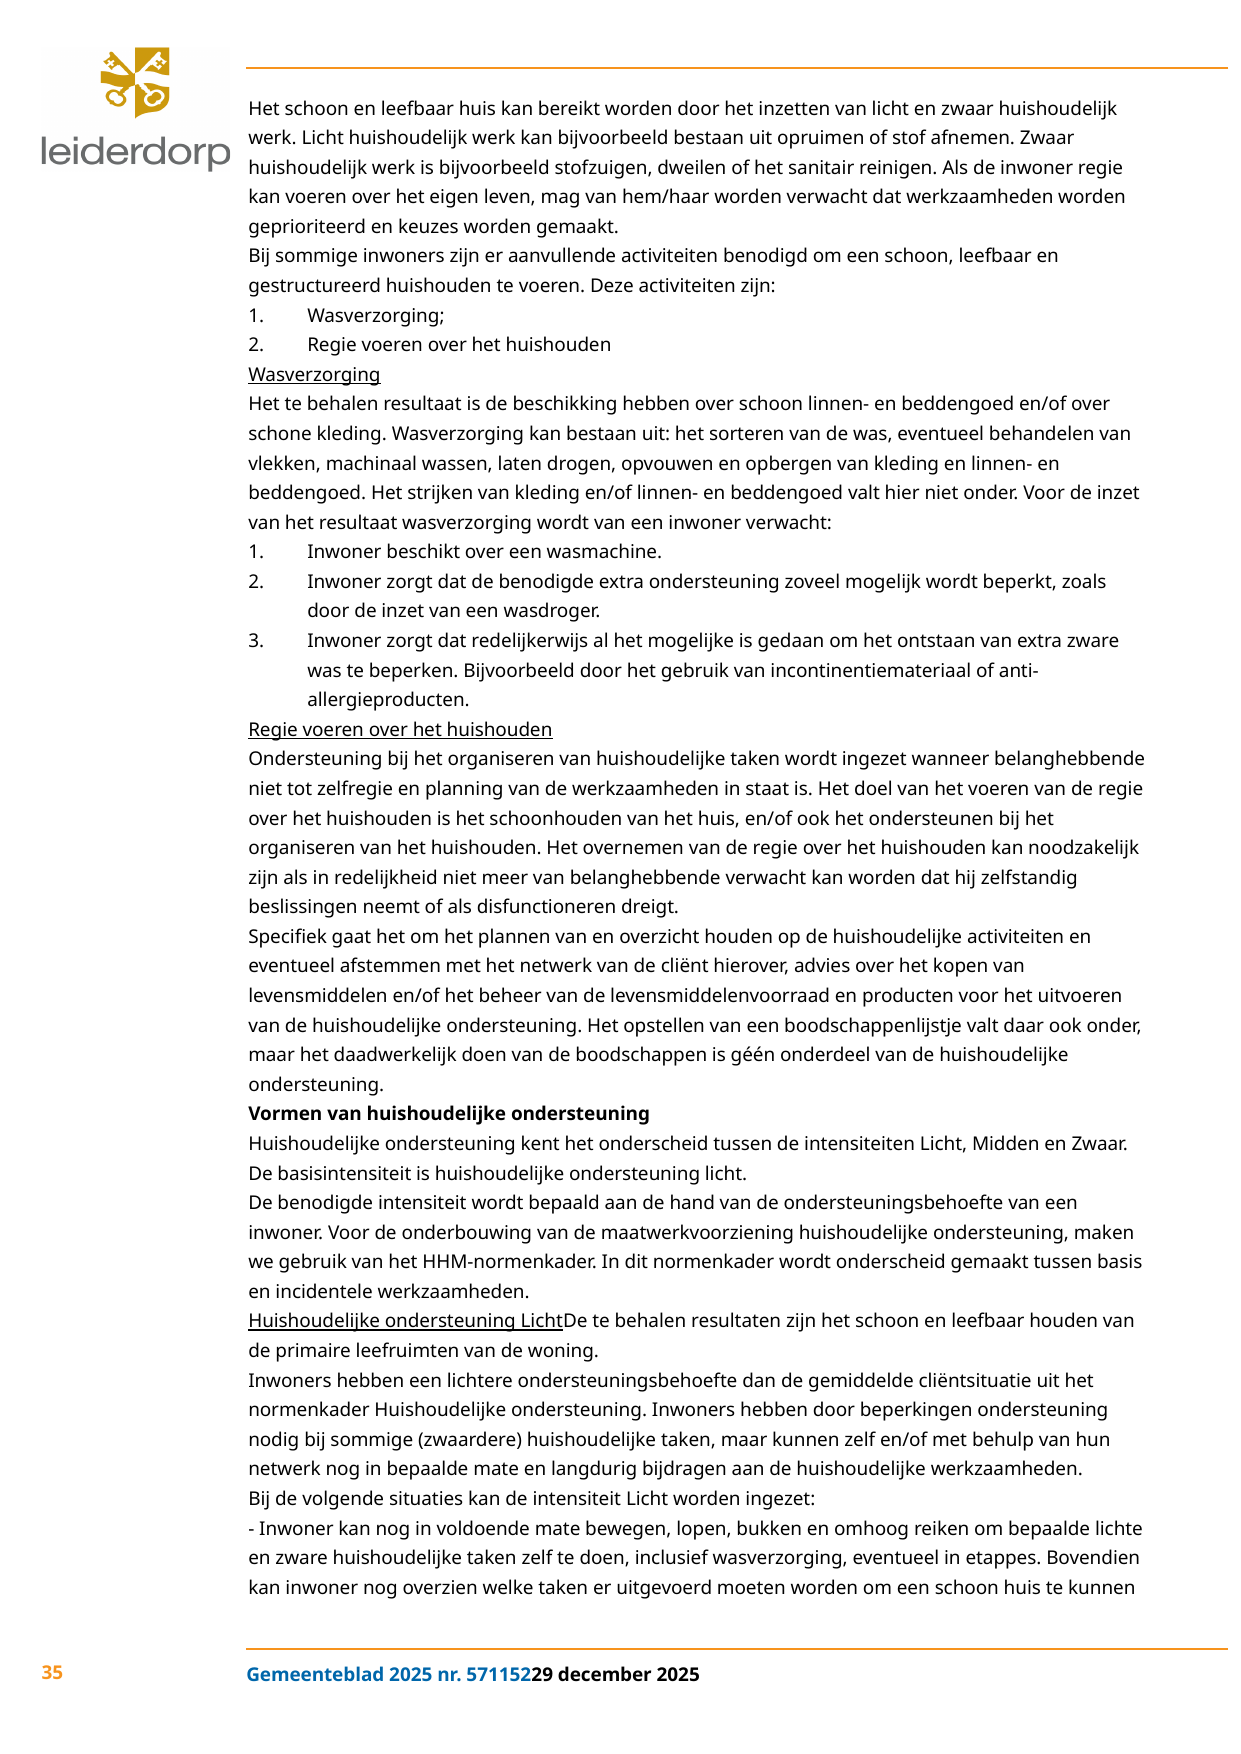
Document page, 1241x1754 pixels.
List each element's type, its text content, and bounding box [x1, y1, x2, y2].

picture [41, 47, 231, 172]
list Regie voeren over het huishouden [248, 331, 1152, 357]
text Specifiek gaat het om het plannen van en overzicht houden op de huishoudelijke activiteiten en eventueel afstemmen met het netwerk van de cliënt hierover, advies over het kopen van levensmiddelen en/of het beheer van de levensmiddelenvoorraad en producten voor het uitvoeren van de huishoudelijke ondersteuning. Het opstellen van een boodschappenlijstje valt daar ook onder, maar het daadwerkelijk doen van de boodschappen is géén onderdeel van de huishoudelijke ondersteuning. [248, 923, 1152, 1097]
text Ondersteuning bij het organiseren van huishoudelijke taken wordt ingezet wanneer belanghebbende niet tot zelfregie en planning van de werkzaamheden in staat is. Het doel van het voeren van de regie over het huishouden is het schoonhouden van het huis, en/of ook het ondersteunen bij het organiseren van het huishouden. Het overnemen van de regie over het huishouden kan noodzakelijk zijn als in redelijkheid niet meer van belanghebbende verwacht kan worden dat hij zelfstandig beslissingen neemt of als disfunctioneren dreigt. [248, 746, 1152, 919]
list Inwoner beschikt over een wasmachine. [248, 538, 1152, 564]
list Wasverzorging; [248, 302, 1152, 328]
text Bij de volgende situaties kan de intensiteit Licht worden ingezet: [248, 1485, 1152, 1511]
text Huishoudelijke ondersteuning LichtDe te behalen resultaten zijn het schoon en leefbaar houden van de primaire leefruimten van de woning. [248, 1308, 1152, 1363]
list Inwoner zorgt dat redelijkerwijs al het mogelijke is gedaan om het ontstaan van extra zware was te beperken. Bijvoorbeeld door het gebruik van incontinentiemateriaal of anti-allergieproducten. [248, 627, 1152, 712]
text Wasverzorging [248, 361, 1152, 387]
list Inwoner zorgt dat de benodigde extra ondersteuning zoveel mogelijk wordt beperkt, zoals door de inzet van een wasdroger. [248, 568, 1152, 623]
text Regie voeren over het huishouden [248, 716, 1152, 742]
text Het schoon en leefbaar huis kan bereikt worden door het inzetten van licht en zwaar huishoudelijk werk. Licht huishoudelijk werk kan bijvoorbeeld bestaan uit opruimen of stof afnemen. Zwaar huishoudelijk werk is bijvoorbeeld stofzuigen, dweilen of het sanitair reinigen. Als de inwoner regie kan voeren over het eigen leven, mag van hem/haar worden verwacht dat werkzaamheden worden geprioriteerd en keuzes worden gemaakt. [248, 95, 1152, 239]
text Bij sommige inwoners zijn er aanvullende activiteiten benodigd om een schoon, leefbaar en gestructureerd huishouden te voeren. Deze activiteiten zijn: [248, 243, 1152, 298]
text - Inwoner kan nog in voldoende mate bewegen, lopen, bukken en omhoog reiken om bepaalde lichte en zware huishoudelijke taken zelf te doen, inclusief wasverzorging, eventueel in etappes. Bovendien kan inwoner nog overzien welke taken er uitgevoerd moeten worden om een schoon huis te kunnen [248, 1515, 1152, 1600]
text De benodigde intensiteit wordt bepaald aan de hand van de ondersteuningsbehoefte van een inwoner. Voor de onderbouwing van de maatwerkvoorziening huishoudelijke ondersteuning, maken we gebruik van het HHM-normenkader. In dit normenkader wordt onderscheid gemaakt tussen basis en incidentele werkzaamheden. [248, 1189, 1152, 1304]
text Inwoners hebben een lichtere ondersteuningsbehoefte dan de gemiddelde cliëntsituatie uit het normenkader Huishoudelijke ondersteuning. Inwoners hebben door beperkingen ondersteuning nodig bij sommige (zwaardere) huishoudelijke taken, maar kunnen zelf en/of met behulp van hun netwerk nog in bepaalde mate en langdurig bijdragen aan de huishoudelijke werkzaamheden. [248, 1367, 1152, 1481]
text Vormen van huishoudelijke ondersteuning [248, 1101, 1152, 1126]
text Het te behalen resultaat is de beschikking hebben over schoon linnen- en beddengoed en/of over schone kleding. Wasverzorging kan bestaan uit: het sorteren van de was, eventueel behandelen van vlekken, machinaal wassen, laten drogen, opvouwen en opbergen van kleding en linnen- en beddengoed. Het strijken van kleding en/of linnen- en beddengoed valt hier niet onder. Voor de inzet van het resultaat wasverzorging wordt van een inwoner verwacht: [248, 391, 1152, 535]
text Huishoudelijke ondersteuning kent het onderscheid tussen de intensiteiten Licht, Midden en Zwaar. De basisintensiteit is huishoudelijke ondersteuning licht. [248, 1130, 1152, 1186]
